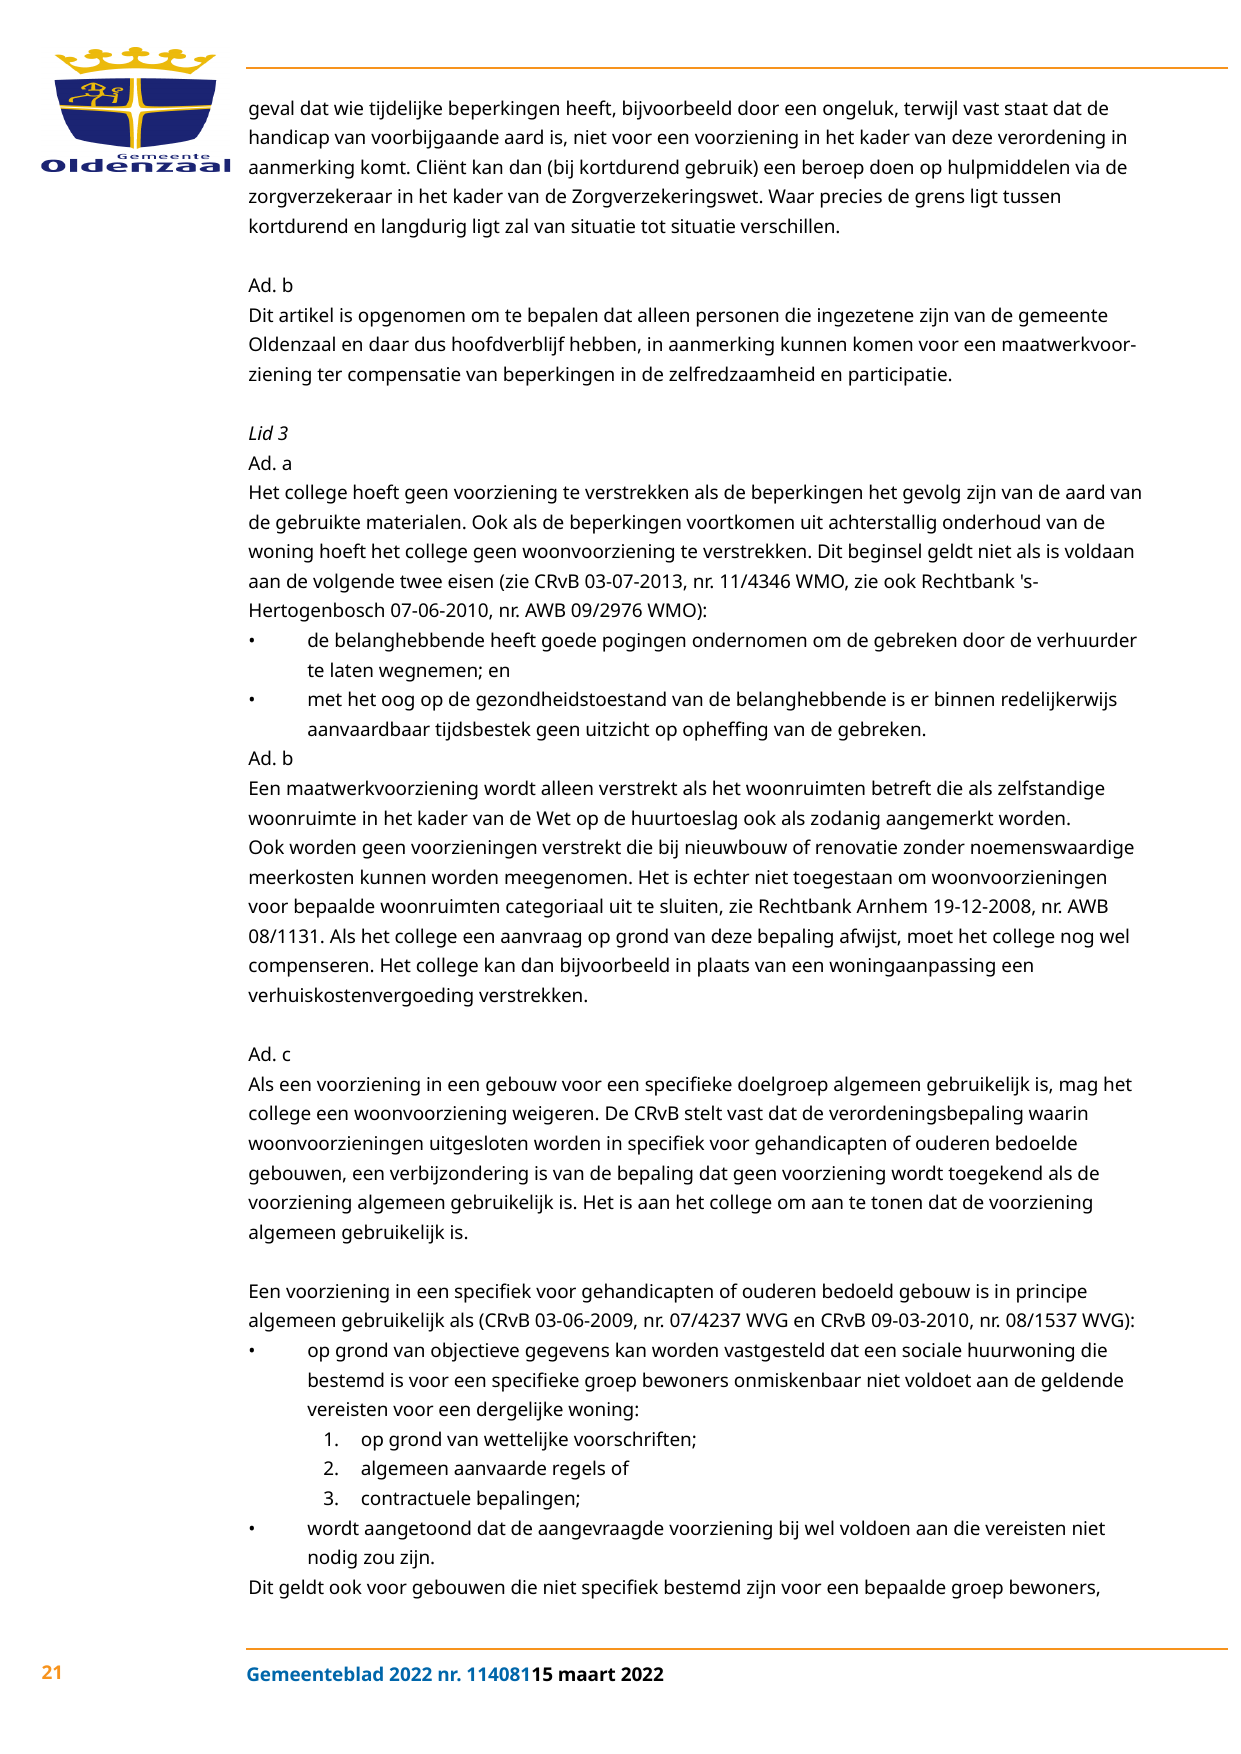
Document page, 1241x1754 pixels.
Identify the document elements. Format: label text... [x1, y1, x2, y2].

text Ad. a [248, 450, 1152, 476]
picture [41, 47, 231, 172]
text Ad. b [248, 272, 1152, 298]
text Lid 3 [248, 420, 1152, 446]
text Het college hoeft geen voorziening te verstrekken als de beperkingen het gevolg zijn van de aard van de gebruikte materialen. Ook als de beperkingen voortkomen uit achterstallig onderhoud van de [248, 479, 1152, 535]
text Een voorziening in een specifiek voor gehandicapten of ouderen bedoeld gebouw is in principe algemeen gebruikelijk als (CRvB 03-06-2009, nr. 07/4237 WVG en CRvB 09-03-2010, nr. 08/1537 WVG): [248, 1278, 1152, 1333]
text Dit geldt ook voor gebouwen die niet specifiek bestemd zijn voor een bepaalde groep bewoners, [248, 1574, 1152, 1600]
list op grond van objectieve gegevens kan worden vastgesteld dat een sociale huurwoning die bestemd is voor een specifieke groep bewoners onmiskenbaar niet voldoet aan de geldende vereisten voor een dergelijke woning: [248, 1337, 1152, 1422]
text Ad. c [248, 1041, 1152, 1067]
list met het oog op de gezondheidstoestand van de belanghebbende is er binnen redelijkerwijs aanvaardbaar tijdsbestek geen uitzicht op opheffing van de gebreken. [248, 686, 1152, 742]
list algemeen aanvaarde regels of [323, 1456, 1152, 1481]
list de belanghebbende heeft goede pogingen ondernomen om de gebreken door de verhuurder te laten wegnemen; en [248, 627, 1152, 683]
text Ook worden geen voorzieningen verstrekt die bij nieuwbouw of renovatie zonder noemenswaardige meerkosten kunnen worden meegenomen. Het is echter niet toegestaan om woonvoorzieningen voor bepaalde woonruimten categoriaal uit te sluiten, zie Rechtbank Arnhem 19-12-2008, nr. AWB 08/1131. Als het college een aanvraag op grond van deze bepaling afwijst, moet het college nog wel compenseren. Het college kan dan bijvoorbeeld in plaats van een woningaanpassing een verhuiskostenvergoeding verstrekken. [248, 834, 1152, 1008]
text geval dat wie tijdelijke beperkingen heeft, bijvoorbeeld door een ongeluk, terwijl vast staat dat de handicap van voorbijgaande aard is, niet voor een voorziening in het kader van deze verordening in aanmerking komt. Cliënt kan dan (bij kortdurend gebruik) een beroep doen op hulpmiddelen via de zorgverzekeraar in het kader van de Zorgverzekeringswet. Waar precies de grens ligt tussen kortdurend en langdurig ligt zal van situatie tot situatie verschillen. [248, 95, 1152, 239]
text Als een voorziening in een gebouw voor een specifieke doelgroep algemeen gebruikelijk is, mag het college een woonvoorziening weigeren. De CRvB stelt vast dat de verordeningsbepaling waarin woonvoorzieningen uitgesloten worden in specifiek voor gehandicapten of ouderen bedoelde gebouwen, een verbijzondering is van de bepaling dat geen voorziening wordt toegekend als de voorziening algemeen gebruikelijk is. Het is aan het college om aan te tonen dat de voorziening algemeen gebruikelijk is. [248, 1071, 1152, 1245]
list contractuele bepalingen; [323, 1485, 1152, 1511]
text Ad. b [248, 746, 1152, 771]
text woning hoeft het college geen woonvoorziening te verstrekken. Dit beginsel geldt niet als is voldaan aan de volgende twee eisen (zie CRvB 03-07-2013, nr. 11/4346 WMO, zie ook Rechtbank 's-Hertogenbosch 07-06-2010, nr. AWB 09/2976 WMO): [248, 538, 1152, 623]
list op grond van wettelijke voorschriften; [323, 1426, 1152, 1452]
list wordt aangetoond dat de aangevraagde voorziening bij wel voldoen aan die vereisten niet nodig zou zijn. [248, 1515, 1152, 1570]
text Een maatwerkvoorziening wordt alleen verstrekt als het woonruimten betreft die als zelfstandige woonruimte in het kader van de Wet op de huurtoeslag ook als zodanig aangemerkt worden. [248, 775, 1152, 831]
text Dit artikel is opgenomen om te bepalen dat alleen personen die ingezetene zijn van de gemeente Oldenzaal en daar dus hoofdverblijf hebben, in aanmerking kunnen komen voor een maatwerkvoor-ziening ter compensatie van beperkingen in de zelfredzaamheid en participatie. [248, 302, 1152, 387]
